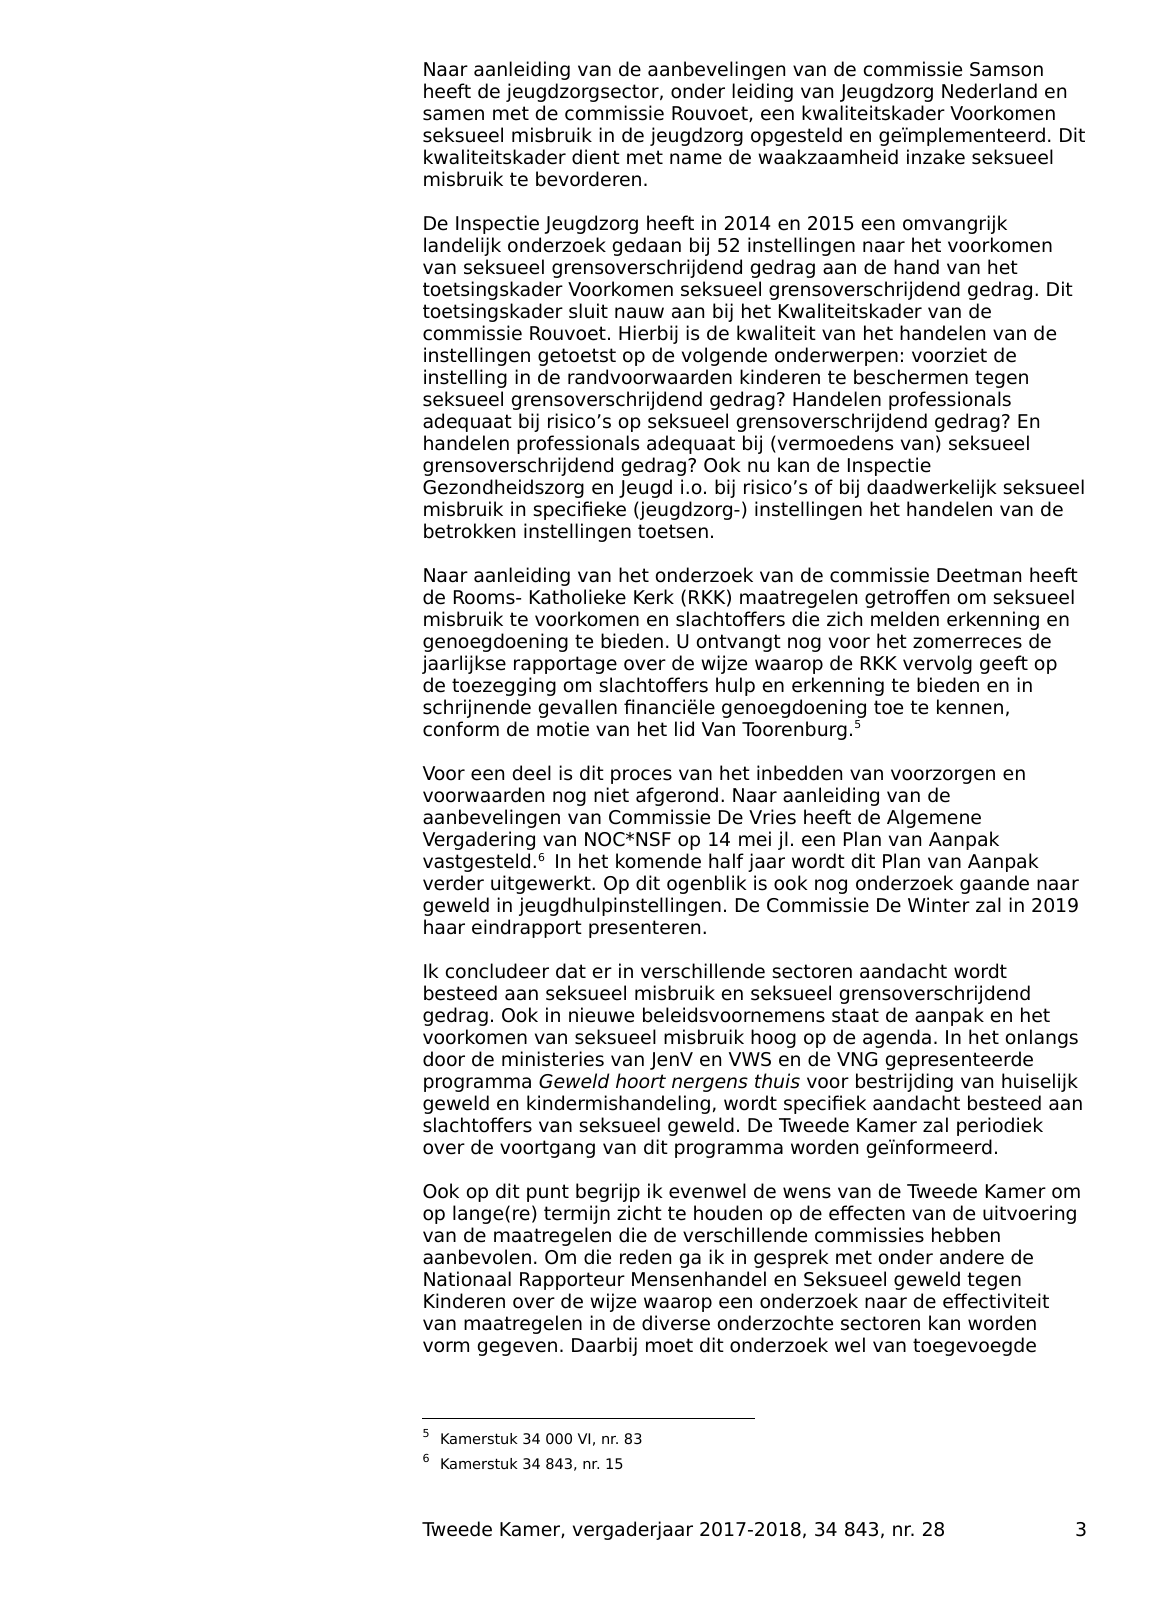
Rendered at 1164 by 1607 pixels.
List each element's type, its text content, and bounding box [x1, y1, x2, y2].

text Naar aanleiding van de aanbevelingen van de commissie Samson heeft de jeugdzorgsector, onder leiding van Jeugdzorg Nederland en samen met de commissie Rouvoet, een kwaliteitskader Voorkomen seksueel misbruik in de jeugdzorg opgesteld en geïmplementeerd. Dit kwaliteitskader dient met name de waakzaamheid inzake seksueel misbruik te bevorderen. [422, 59, 1087, 191]
text Kamerstuk 34 000 VI, nr. 83 [422, 1427, 1087, 1449]
text Kamerstuk 34 843, nr. 15 [422, 1452, 1087, 1474]
text De Inspectie Jeugdzorg heeft in 2014 en 2015 een omvangrijk landelijk onderzoek gedaan bij 52 instellingen naar het voorkomen van seksueel grensoverschrijdend gedrag aan de hand van het toetsingskader Voorkomen seksueel grensoverschrijdend gedrag. Dit toetsingskader sluit nauw aan bij het Kwaliteitskader van de commissie Rouvoet. Hierbij is de kwaliteit van het handelen van de instellingen getoetst op de volgende onderwerpen: voorziet de instelling in de randvoorwaarden kinderen te beschermen tegen seksueel grensoverschrijdend gedrag? Handelen professionals adequaat bij risico’s op seksueel grensoverschrijdend gedrag? En handelen professionals adequaat bij (vermoedens van) seksueel grensoverschrijdend gedrag? Ook nu kan de Inspectie Gezondheidszorg en Jeugd i.o. bij risico’s of bij daadwerkelijk seksueel misbruik in specifieke (jeugdzorg-) instellingen het handelen van de betrokken instellingen toetsen. [422, 213, 1087, 543]
text Ik concludeer dat er in verschillende sectoren aandacht wordt besteed aan seksueel misbruik en seksueel grensoverschrijdend gedrag. Ook in nieuwe beleidsvoornemens staat de aanpak en het voorkomen van seksueel misbruik hoog op de agenda. In het onlangs door de ministeries van JenV en VWS en de VNG gepresenteerde programma Geweld hoort nergens thuis voor bestrijding van huiselijk geweld en kindermishandeling, wordt specifiek aandacht besteed aan slachtoffers van seksueel geweld. De Tweede Kamer zal periodiek over de voortgang van dit programma worden geïnformeerd. [422, 961, 1087, 1159]
text Naar aanleiding van het onderzoek van de commissie Deetman heeft de Rooms- Katholieke Kerk (RKK) maatregelen getroffen om seksueel misbruik te voorkomen en slachtoffers die zich melden erkenning en genoegdoening te bieden. U ontvangt nog voor het zomerreces de jaarlijkse rapportage over de wijze waarop de RKK vervolg geeft op de toezegging om slachtoffers hulp en erkenning te bieden en in schrijnende gevallen financiële genoegdoening toe te kennen, conform de motie van het lid Van Toorenburg. [422, 565, 1087, 741]
text Ook op dit punt begrijp ik evenwel de wens van de Tweede Kamer om op lange(re) termijn zicht te houden op de effecten van de uitvoering van de maatregelen die de verschillende commissies hebben aanbevolen. Om die reden ga ik in gesprek met onder andere de Nationaal Rapporteur Mensenhandel en Seksueel geweld tegen Kinderen over de wijze waarop een onderzoek naar de effectiviteit van maatregelen in de diverse onderzochte sectoren kan worden vorm gegeven. Daarbij moet dit onderzoek wel van toegevoegde [422, 1181, 1087, 1357]
text Voor een deel is dit proces van het inbedden van voorzorgen en voorwaarden nog niet afgerond. Naar aanleiding van de aanbevelingen van Commissie De Vries heeft de Algemene Vergadering van NOC*NSF op 14 mei jl. een Plan van Aanpak vastgesteld. In het komende half jaar wordt dit Plan van Aanpak verder uitgewerkt. Op dit ogenblik is ook nog onderzoek gaande naar geweld in jeugdhulpinstellingen. De Commissie De Winter zal in 2019 haar eindrapport presenteren. [422, 763, 1087, 939]
